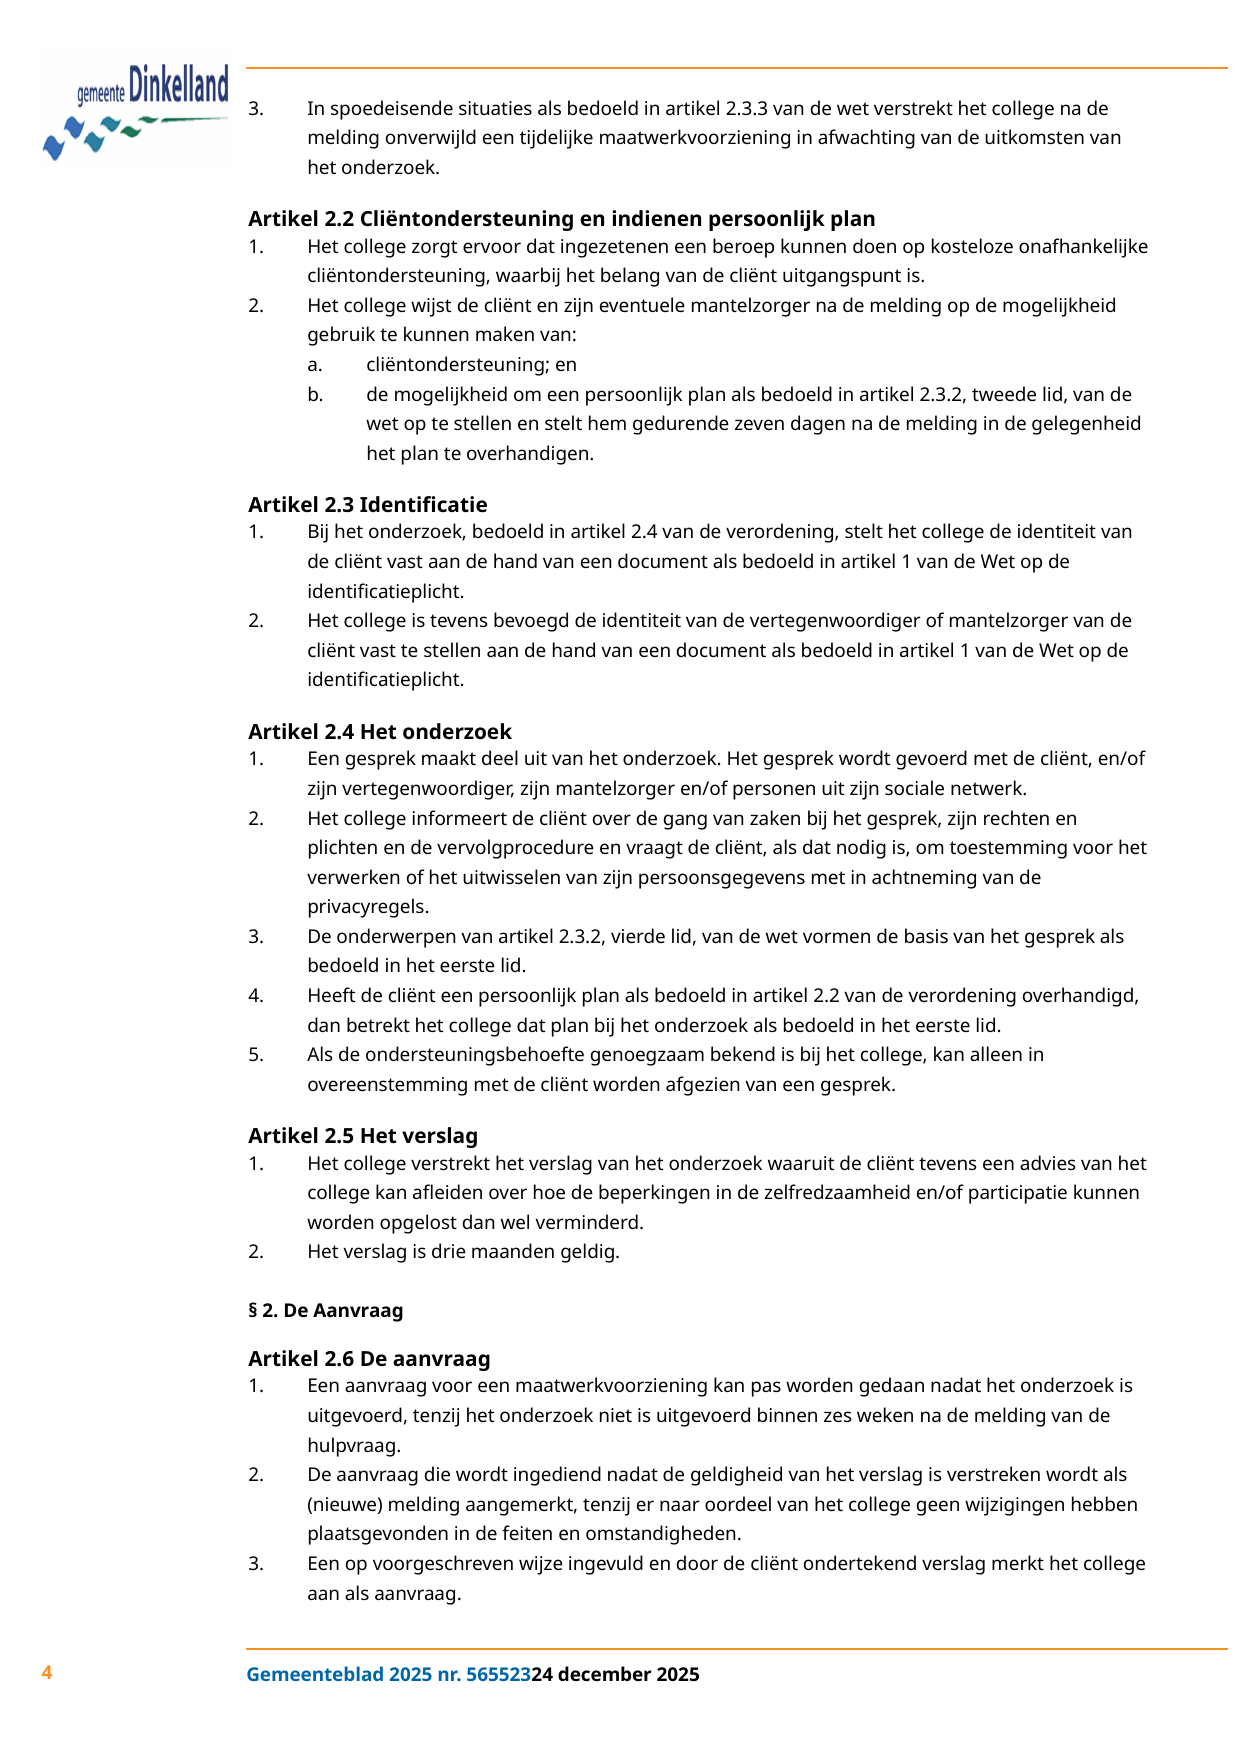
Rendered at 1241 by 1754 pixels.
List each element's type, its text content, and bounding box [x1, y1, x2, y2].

list Als de ondersteuningsbehoefte genoegzaam bekend is bij het college, kan alleen in overeenstemming met de cliënt worden afgezien van een gesprek. [248, 1041, 1152, 1097]
list In spoedeisende situaties als bedoeld in artikel 2.3.3 van de wet verstrekt het college na de melding onverwijld een tijdelijke maatwerkvoorziening in afwachting van de uitkomsten van het onderzoek. [248, 95, 1152, 180]
list Een aanvraag voor een maatwerkvoorziening kan pas worden gedaan nadat het onderzoek is uitgevoerd, tenzij het onderzoek niet is uitgevoerd binnen zes weken na de melding van de hulpvraag. [248, 1373, 1152, 1458]
list Het college zorgt ervoor dat ingezetenen een beroep kunnen doen op kosteloze onafhankelijke cliëntondersteuning, waarbij het belang van de cliënt uitgangspunt is. [248, 233, 1152, 288]
list Het college is tevens bevoegd de identiteit van de vertegenwoordiger of mantelzorger van de cliënt vast te stellen aan de hand van een document als bedoeld in artikel 1 van de Wet op de identificatieplicht. [248, 607, 1152, 692]
list Heeft de cliënt een persoonlijk plan als bedoeld in artikel 2.2 van de verordening overhandigd, dan betrekt het college dat plan bij het onderzoek als bedoeld in het eerste lid. [248, 982, 1152, 1037]
list De onderwerpen van artikel 2.3.2, vierde lid, van de wet vormen de basis van het gesprek als bedoeld in het eerste lid. [248, 923, 1152, 978]
list cliëntondersteuning; en [307, 351, 1152, 377]
picture [41, 47, 231, 172]
text § 2. De Aanvraag [248, 1298, 1152, 1323]
list De aanvraag die wordt ingediend nadat de geldigheid van het verslag is verstreken wordt als (nieuwe) melding aangemerkt, tenzij er naar oordeel van het college geen wijzigingen hebben plaatsgevonden in de feiten en omstandigheden. [248, 1461, 1152, 1546]
list Het college wijst de cliënt en zijn eventuele mantelzorger na de melding op de mogelijkheid gebruik te kunnen maken van: [248, 292, 1152, 347]
text Artikel 2.2 Cliëntondersteuning en indienen persoonlijk plan [248, 204, 1152, 233]
text Artikel 2.4 Het onderzoek [248, 717, 1152, 746]
list Een gesprek maakt deel uit van het onderzoek. Het gesprek wordt gevoerd met de cliënt, en/of zijn vertegenwoordiger, zijn mantelzorger en/of personen uit zijn sociale netwerk. [248, 746, 1152, 801]
list Een op voorgeschreven wijze ingevuld en door de cliënt ondertekend verslag merkt het college aan als aanvraag. [248, 1550, 1152, 1606]
list Bij het onderzoek, bedoeld in artikel 2.4 van de verordening, stelt het college de identiteit van de cliënt vast aan de hand van een document als bedoeld in artikel 1 van de Wet op de identificatieplicht. [248, 519, 1152, 604]
list Het college verstrekt het verslag van het onderzoek waaruit de cliënt tevens een advies van het college kan afleiden over hoe de beperkingen in de zelfredzaamheid en/of participatie kunnen worden opgelost dan wel verminderd. [248, 1150, 1152, 1235]
list Het verslag is drie maanden geldig. [248, 1238, 1152, 1264]
list Het college informeert de cliënt over de gang van zaken bij het gesprek, zijn rechten en plichten en de vervolgprocedure en vraagt de cliënt, als dat nodig is, om toestemming voor het verwerken of het uitwisselen van zijn persoonsgegevens met in achtneming van de privacyregels. [248, 805, 1152, 919]
text Artikel 2.3 Identificatie [248, 490, 1152, 519]
list de mogelijkheid om een persoonlijk plan als bedoeld in artikel 2.3.2, tweede lid, van de wet op te stellen en stelt hem gedurende zeven dagen na de melding in de gelegenheid het plan te overhandigen. [307, 381, 1152, 466]
text Artikel 2.6 De aanvraag [248, 1344, 1152, 1373]
text Artikel 2.5 Het verslag [248, 1121, 1152, 1150]
